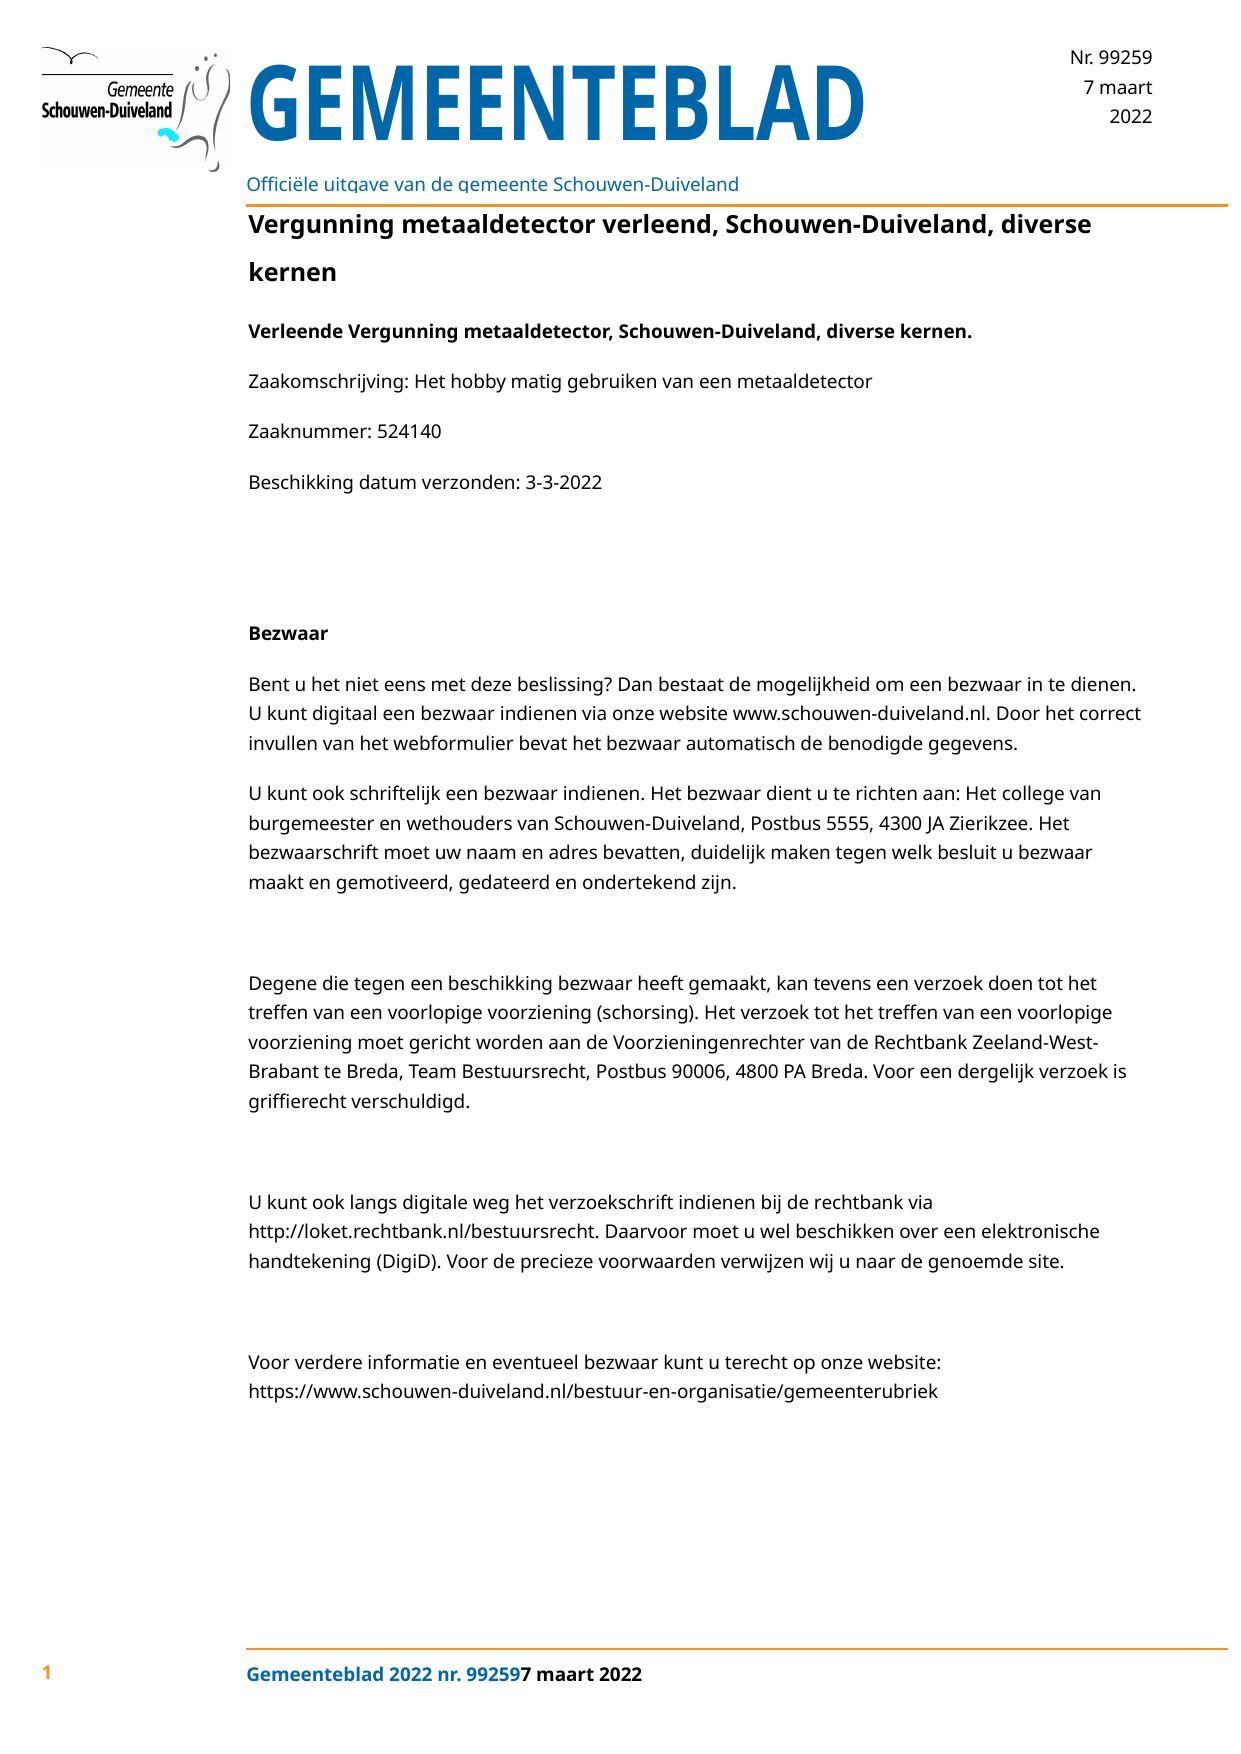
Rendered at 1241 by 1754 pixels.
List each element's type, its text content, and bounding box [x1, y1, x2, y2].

text Bent u het niet eens met deze beslissing? Dan bestaat de mogelijkheid om een bezwaar in te dienen. U kunt digitaal een bezwaar indienen via onze website www.schouwen-duiveland.nl. Door het correct invullen van het webformulier bevat het bezwaar automatisch de benodigde gegevens. [248, 671, 1152, 756]
text U kunt ook schriftelijk een bezwaar indienen. Het bezwaar dient u te richten aan: Het college van burgemeester en wethouders van Schouwen-Duiveland, Postbus 5555, 4300 JA Zierikzee. Het bezwaarschrift moet uw naam en adres bevatten, duidelijk maken tegen welk besluit u bezwaar maakt en gemotiveerd, gedateerd en ondertekend zijn. [248, 780, 1152, 895]
picture [41, 47, 231, 172]
text Voor verdere informatie en eventueel bezwaar kunt u terecht op onze website: https://www.schouwen-duiveland.nl/bestuur-en-organisatie/gemeenterubriek [248, 1349, 1152, 1404]
text Zaaknummer: 524140 [248, 419, 1152, 444]
text Vergunning metaaldetector verleend, Schouwen-Duiveland, diverse kernen [248, 207, 1152, 288]
text Verleende Vergunning metaaldetector, Schouwen-Duiveland, diverse kernen. [248, 318, 1152, 344]
text Degene die tegen een beschikking bezwaar heeft gemaakt, kan tevens een verzoek doen tot het treffen van een voorlopige voorziening (schorsing). Het verzoek tot het treffen van een voorlopige voorziening moet gericht worden aan de Voorzieningenrechter van de Rechtbank Zeeland-West-Brabant te Breda, Team Bestuursrecht, Postbus 90006, 4800 PA Breda. Voor een dergelijk verzoek is griffierecht verschuldigd. [248, 970, 1152, 1114]
text Bezwaar [248, 620, 1152, 646]
text Zaakomschrijving: Het hobby matig gebruiken van een metaaldetector [248, 368, 1152, 394]
text Beschikking datum verzonden: 3-3-2022 [248, 469, 1152, 495]
text U kunt ook langs digitale weg het verzoekschrift indienen bij de rechtbank via http://loket.rechtbank.nl/bestuursrecht. Daarvoor moet u wel beschikken over een elektronische handtekening (DigiD). Voor de precieze voorwaarden verwijzen wij u naar de genoemde site. [248, 1189, 1152, 1274]
